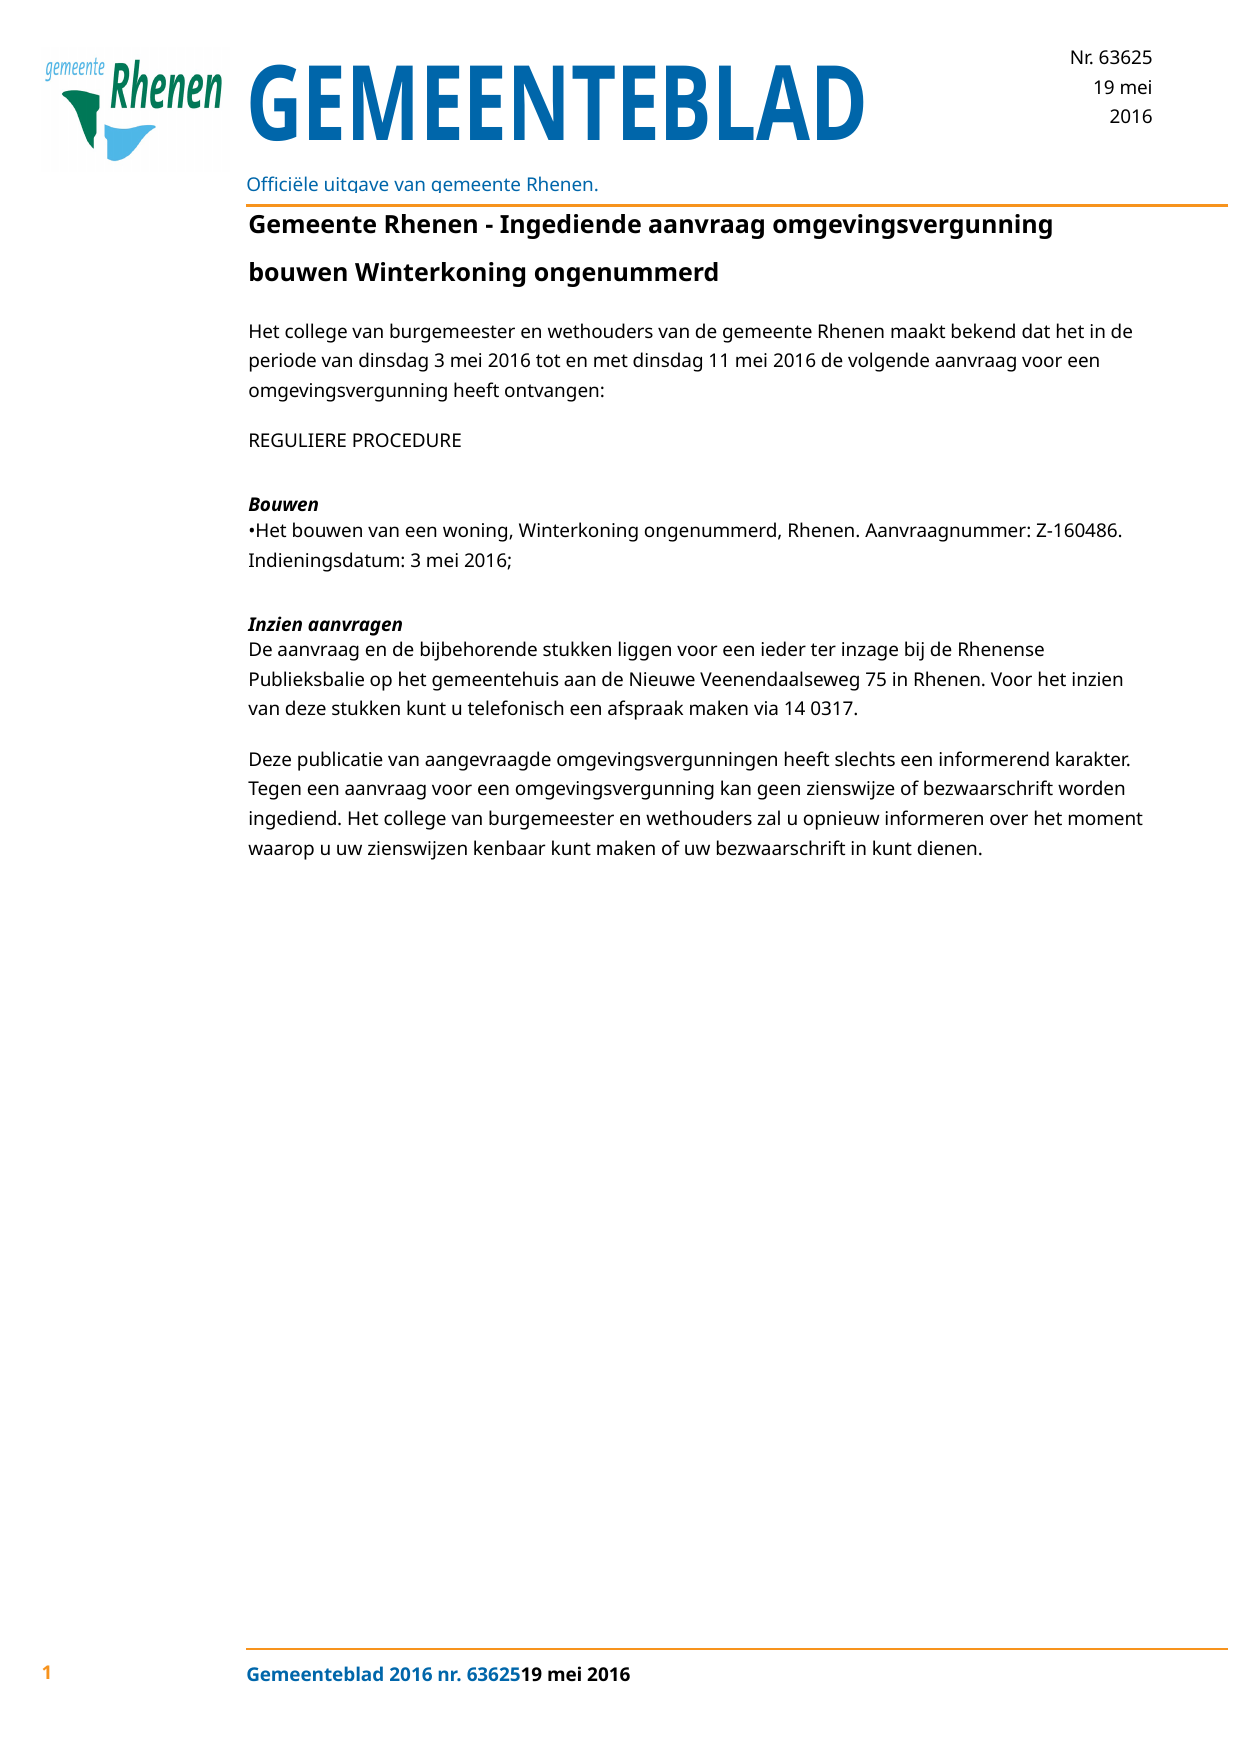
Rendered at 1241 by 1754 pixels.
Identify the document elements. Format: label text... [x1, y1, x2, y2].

text De aanvraag en de bijbehorende stukken liggen voor een ieder ter inzage bij de Rhenense Publieksbalie op het gemeentehuis aan de Nieuwe Veenendaalseweg 75 in Rhenen. Voor het inzien van deze stukken kunt u telefonisch een afspraak maken via 14 0317. [248, 636, 1152, 721]
text •Het bouwen van een woning, Winterkoning ongenummerd, Rhenen. Aanvraagnummer: Z-160486. Indieningsdatum: 3 mei 2016; [248, 517, 1152, 572]
text Het college van burgemeester en wethouders van de gemeente Rhenen maakt bekend dat het in de periode van dinsdag 3 mei 2016 tot en met dinsdag 11 mei 2016 de volgende aanvraag voor een omgevingsvergunning heeft ontvangen: [248, 318, 1152, 403]
text Deze publicatie van aangevraagde omgevingsvergunningen heeft slechts een informerend karakter. Tegen een aanvraag voor een omgevingsvergunning kan geen zienswijze of bezwaarschrift worden ingediend. Het college van burgemeester en wethouders zal u opnieuw informeren over het moment waarop u uw zienswijzen kenbaar kunt maken of uw bezwaarschrift in kunt dienen. [248, 746, 1152, 861]
text Inzien aanvragen [248, 611, 1152, 636]
text Bouwen [248, 491, 1152, 517]
text Gemeente Rhenen - Ingediende aanvraag omgevingsvergunning bouwen Winterkoning ongenummerd [248, 207, 1152, 288]
text REGULIERE PROCEDURE [248, 427, 1152, 453]
picture [41, 47, 231, 172]
